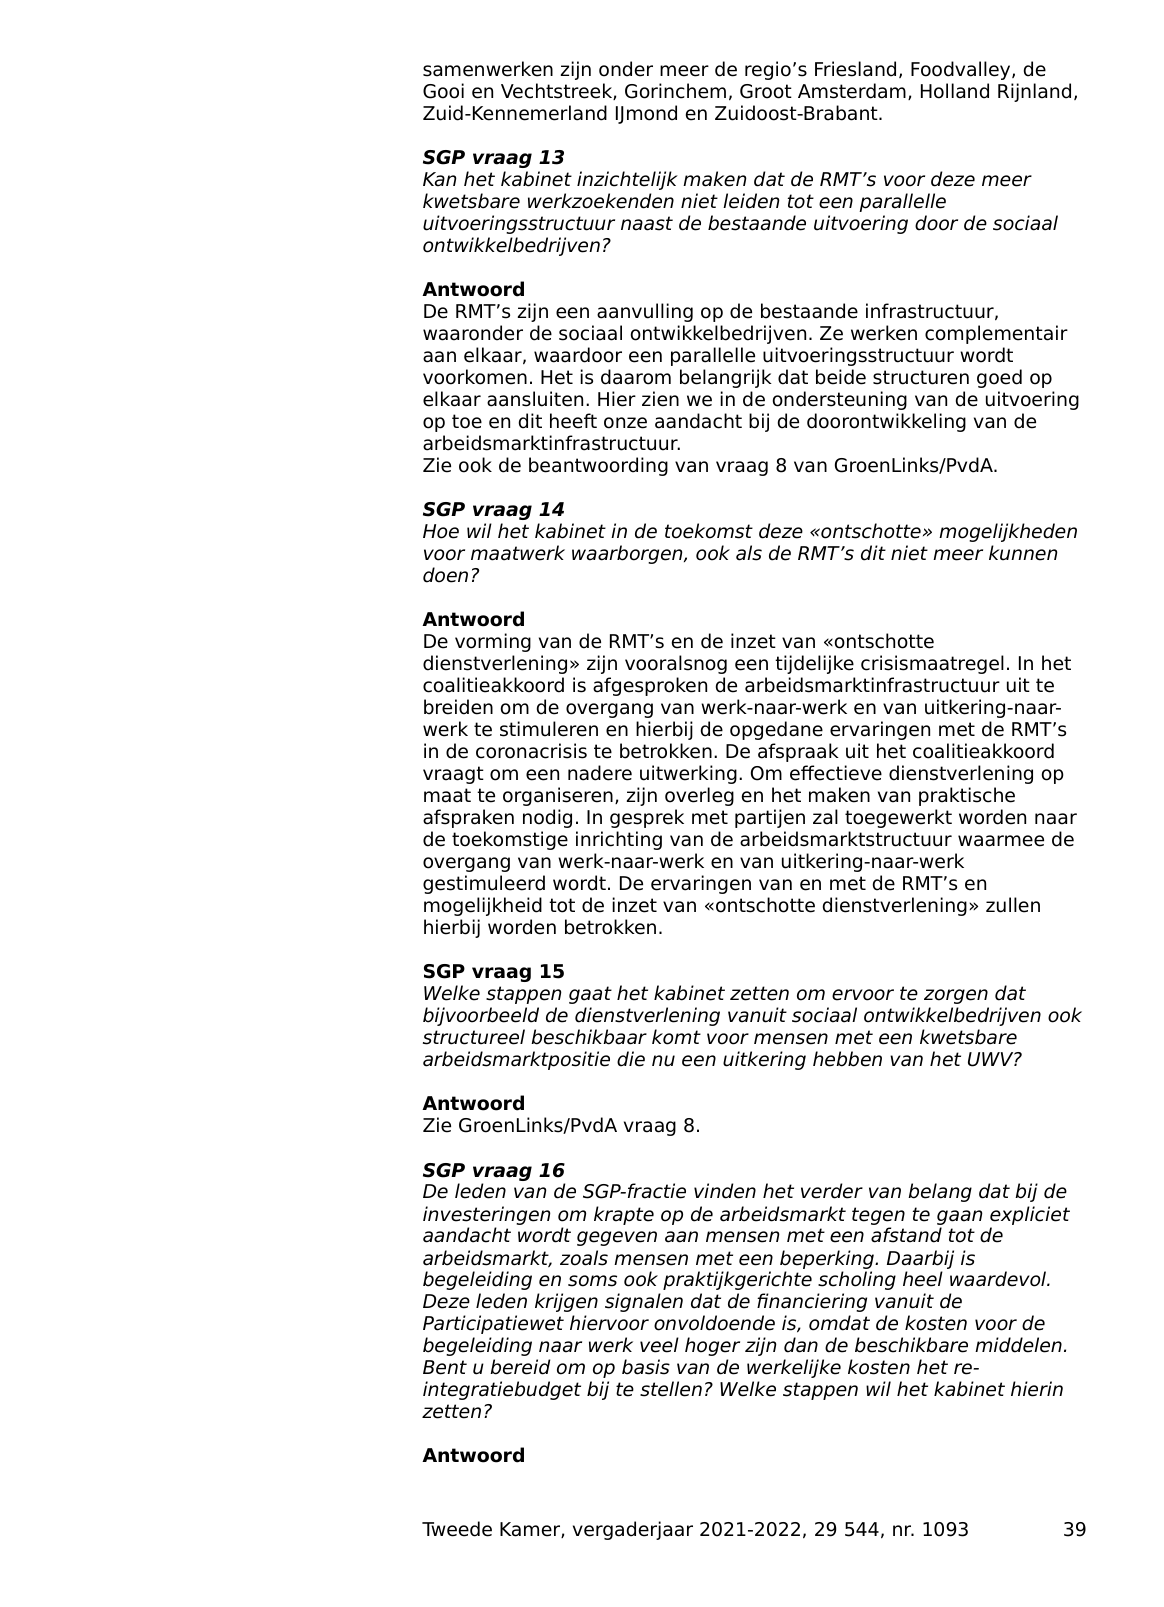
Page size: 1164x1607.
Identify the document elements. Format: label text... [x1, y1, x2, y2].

text Zie ook de beantwoording van vraag 8 van GroenLinks/PvdA. [422, 455, 1087, 477]
text Zie GroenLinks/PvdA vraag 8. [422, 1115, 1087, 1137]
text SGP vraag 13 [422, 147, 1087, 169]
text Antwoord [422, 279, 1087, 301]
text Antwoord [422, 609, 1087, 631]
text De leden van de SGP-fractie vinden het verder van belang dat bij de investeringen om krapte op de arbeidsmarkt tegen te gaan expliciet aandacht wordt gegeven aan mensen met een afstand tot de arbeidsmarkt, zoals mensen met een beperking. Daarbij is begeleiding en soms ook praktijkgerichte scholing heel waardevol. Deze leden krijgen signalen dat de financiering vanuit de Participatiewet hiervoor onvoldoende is, omdat de kosten voor de begeleiding naar werk veel hoger zijn dan de beschikbare middelen. Bent u bereid om op basis van de werkelijke kosten het re-integratiebudget bij te stellen? Welke stappen wil het kabinet hierin zetten? [422, 1181, 1087, 1423]
text SGP vraag 16 [422, 1159, 1087, 1181]
text De vorming van de RMT’s en de inzet van «ontschotte dienstverlening» zijn vooralsnog een tijdelijke crisismaatregel. In het coalitieakkoord is afgesproken de arbeidsmarktinfrastructuur uit te breiden om de overgang van werk-naar-werk en van uitkering-naar-werk te stimuleren en hierbij de opgedane ervaringen met de RMT’s in de coronacrisis te betrokken. De afspraak uit het coalitieakkoord vraagt om een nadere uitwerking. Om effectieve dienstverlening op maat te organiseren, zijn overleg en het maken van praktische afspraken nodig. In gesprek met partijen zal toegewerkt worden naar de toekomstige inrichting van de arbeidsmarktstructuur waarmee de overgang van werk-naar-werk en van uitkering-naar-werk gestimuleerd wordt. De ervaringen van en met de RMT’s en mogelijkheid tot de inzet van «ontschotte dienstverlening» zullen hierbij worden betrokken. [422, 631, 1087, 939]
text samenwerken zijn onder meer de regio’s Friesland, Foodvalley, de Gooi en Vechtstreek, Gorinchem, Groot Amsterdam, Holland Rijnland, Zuid-Kennemerland IJmond en Zuidoost-Brabant. [422, 59, 1087, 125]
text Antwoord [422, 1093, 1087, 1115]
text Antwoord [422, 1445, 1087, 1467]
text SGP vraag 15 [422, 961, 1087, 983]
text Kan het kabinet inzichtelijk maken dat de RMT’s voor deze meer kwetsbare werkzoekenden niet leiden tot een parallelle uitvoeringsstructuur naast de bestaande uitvoering door de sociaal ontwikkelbedrijven? [422, 169, 1087, 257]
text Hoe wil het kabinet in de toekomst deze «ontschotte» mogelijkheden voor maatwerk waarborgen, ook als de RMT’s dit niet meer kunnen doen? [422, 521, 1087, 587]
text Welke stappen gaat het kabinet zetten om ervoor te zorgen dat bijvoorbeeld de dienstverlening vanuit sociaal ontwikkelbedrijven ook structureel beschikbaar komt voor mensen met een kwetsbare arbeidsmarktpositie die nu een uitkering hebben van het UWV? [422, 983, 1087, 1071]
text SGP vraag 14 [422, 499, 1087, 521]
text De RMT’s zijn een aanvulling op de bestaande infrastructuur, waaronder de sociaal ontwikkelbedrijven. Ze werken complementair aan elkaar, waardoor een parallelle uitvoeringsstructuur wordt voorkomen. Het is daarom belangrijk dat beide structuren goed op elkaar aansluiten. Hier zien we in de ondersteuning van de uitvoering op toe en dit heeft onze aandacht bij de doorontwikkeling van de arbeidsmarktinfrastructuur. [422, 301, 1087, 455]
